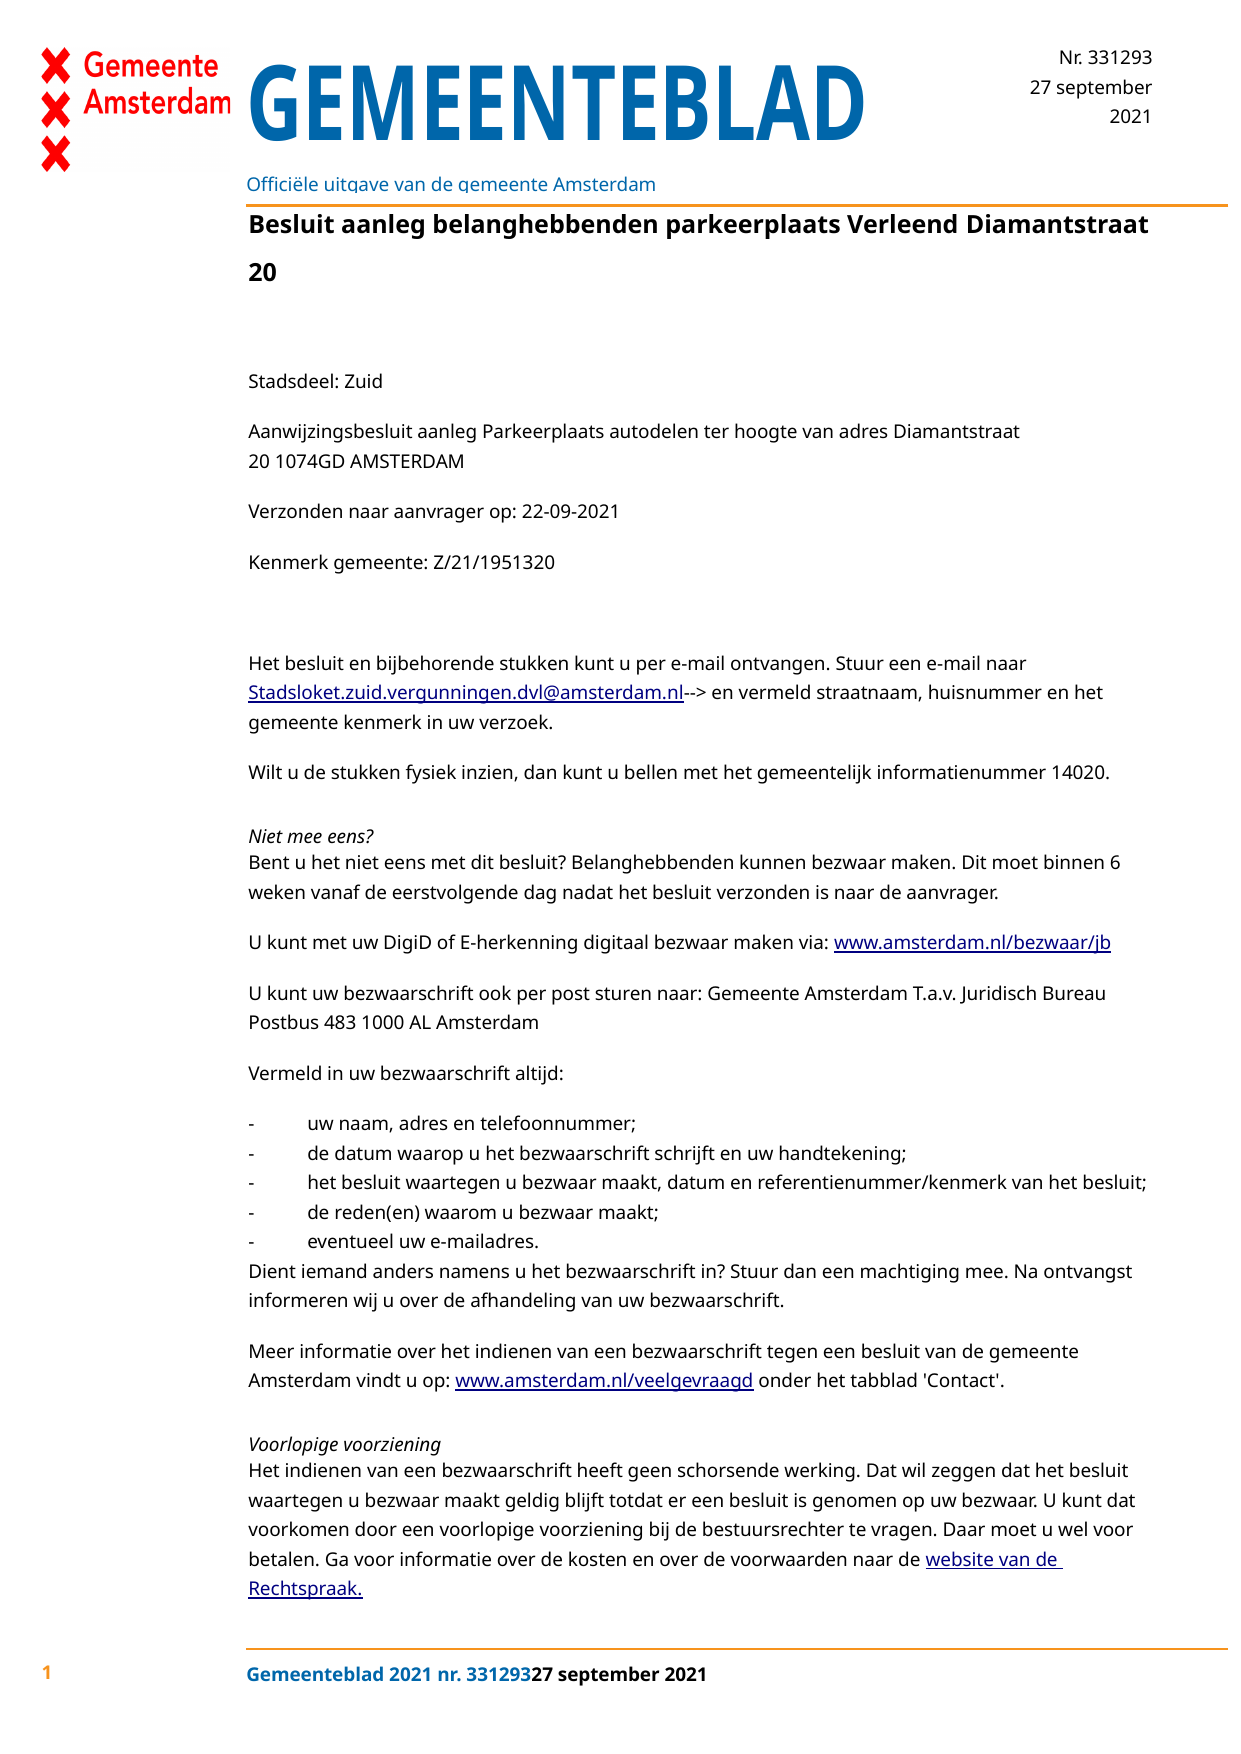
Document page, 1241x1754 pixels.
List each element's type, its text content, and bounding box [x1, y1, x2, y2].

text Dient iemand anders namens u het bezwaarschrift in? Stuur dan een machtiging mee. Na ontvangst informeren wij u over de afhandeling van uw bezwaarschrift. [248, 1258, 1152, 1313]
text Het besluit en bijbehorende stukken kunt u per e-mail ontvangen. Stuur een e-mail naar Stadsloket.zuid.vergunningen.dvl@amsterdam.nl--> en vermeld straatnaam, huisnummer en het gemeente kenmerk in uw verzoek. [248, 650, 1152, 735]
list het besluit waartegen u bezwaar maakt, datum en referentienummer/kenmerk van het besluit; [248, 1169, 1152, 1195]
list eventueel uw e-mailadres. [248, 1228, 1152, 1254]
text Voorlopige voorziening [248, 1432, 1152, 1457]
text Niet mee eens? [248, 823, 1152, 849]
text Vermeld in uw bezwaarschrift altijd: [248, 1060, 1152, 1085]
text Het indienen van een bezwaarschrift heeft geen schorsende werking. Dat wil zeggen dat het besluit waartegen u bezwaar maakt geldig blijft totdat er een besluit is genomen op uw bezwaar. U kunt dat voorkomen door een voorlopige voorziening bij de bestuursrechter te vragen. Daar moet u wel voor betalen. Ga voor informatie over de kosten en over de voorwaarden naar de website van de Rechtspraak. [248, 1457, 1152, 1601]
text Aanwijzingsbesluit aanleg Parkeerplaats autodelen ter hoogte van adres Diamantstraat 20 1074GD AMSTERDAM [248, 419, 1152, 474]
picture [41, 47, 231, 172]
list de datum waarop u het bezwaarschrift schrijft en uw handtekening; [248, 1140, 1152, 1165]
list de reden(en) waarom u bezwaar maakt; [248, 1199, 1152, 1224]
text Besluit aanleg belanghebbenden parkeerplaats Verleend Diamantstraat 20 [248, 207, 1152, 288]
text U kunt met uw DigiD of E-herkenning digitaal bezwaar maken via: www.amsterdam.nl/bezwaar/jb [248, 929, 1152, 955]
list uw naam, adres en telefoonnummer; [248, 1110, 1152, 1136]
text Kenmerk gemeente: Z/21/1951320 [248, 549, 1152, 575]
text Wilt u de stukken fysiek inzien, dan kunt u bellen met het gemeentelijk informatienummer 14020. [248, 759, 1152, 785]
text Bent u het niet eens met dit besluit? Belanghebbenden kunnen bezwaar maken. Dit moet binnen 6 weken vanaf de eerstvolgende dag nadat het besluit verzonden is naar de aanvrager. [248, 849, 1152, 904]
text Verzonden naar aanvrager op: 22-09-2021 [248, 499, 1152, 524]
text U kunt uw bezwaarschrift ook per post sturen naar: Gemeente Amsterdam T.a.v. Juridisch Bureau Postbus 483 1000 AL Amsterdam [248, 980, 1152, 1035]
text Meer informatie over het indienen van een bezwaarschrift tegen een besluit van de gemeente Amsterdam vindt u op: www.amsterdam.nl/veelgevraagd onder het tabblad 'Contact'. [248, 1338, 1152, 1393]
text Stadsdeel: Zuid [248, 368, 1152, 394]
